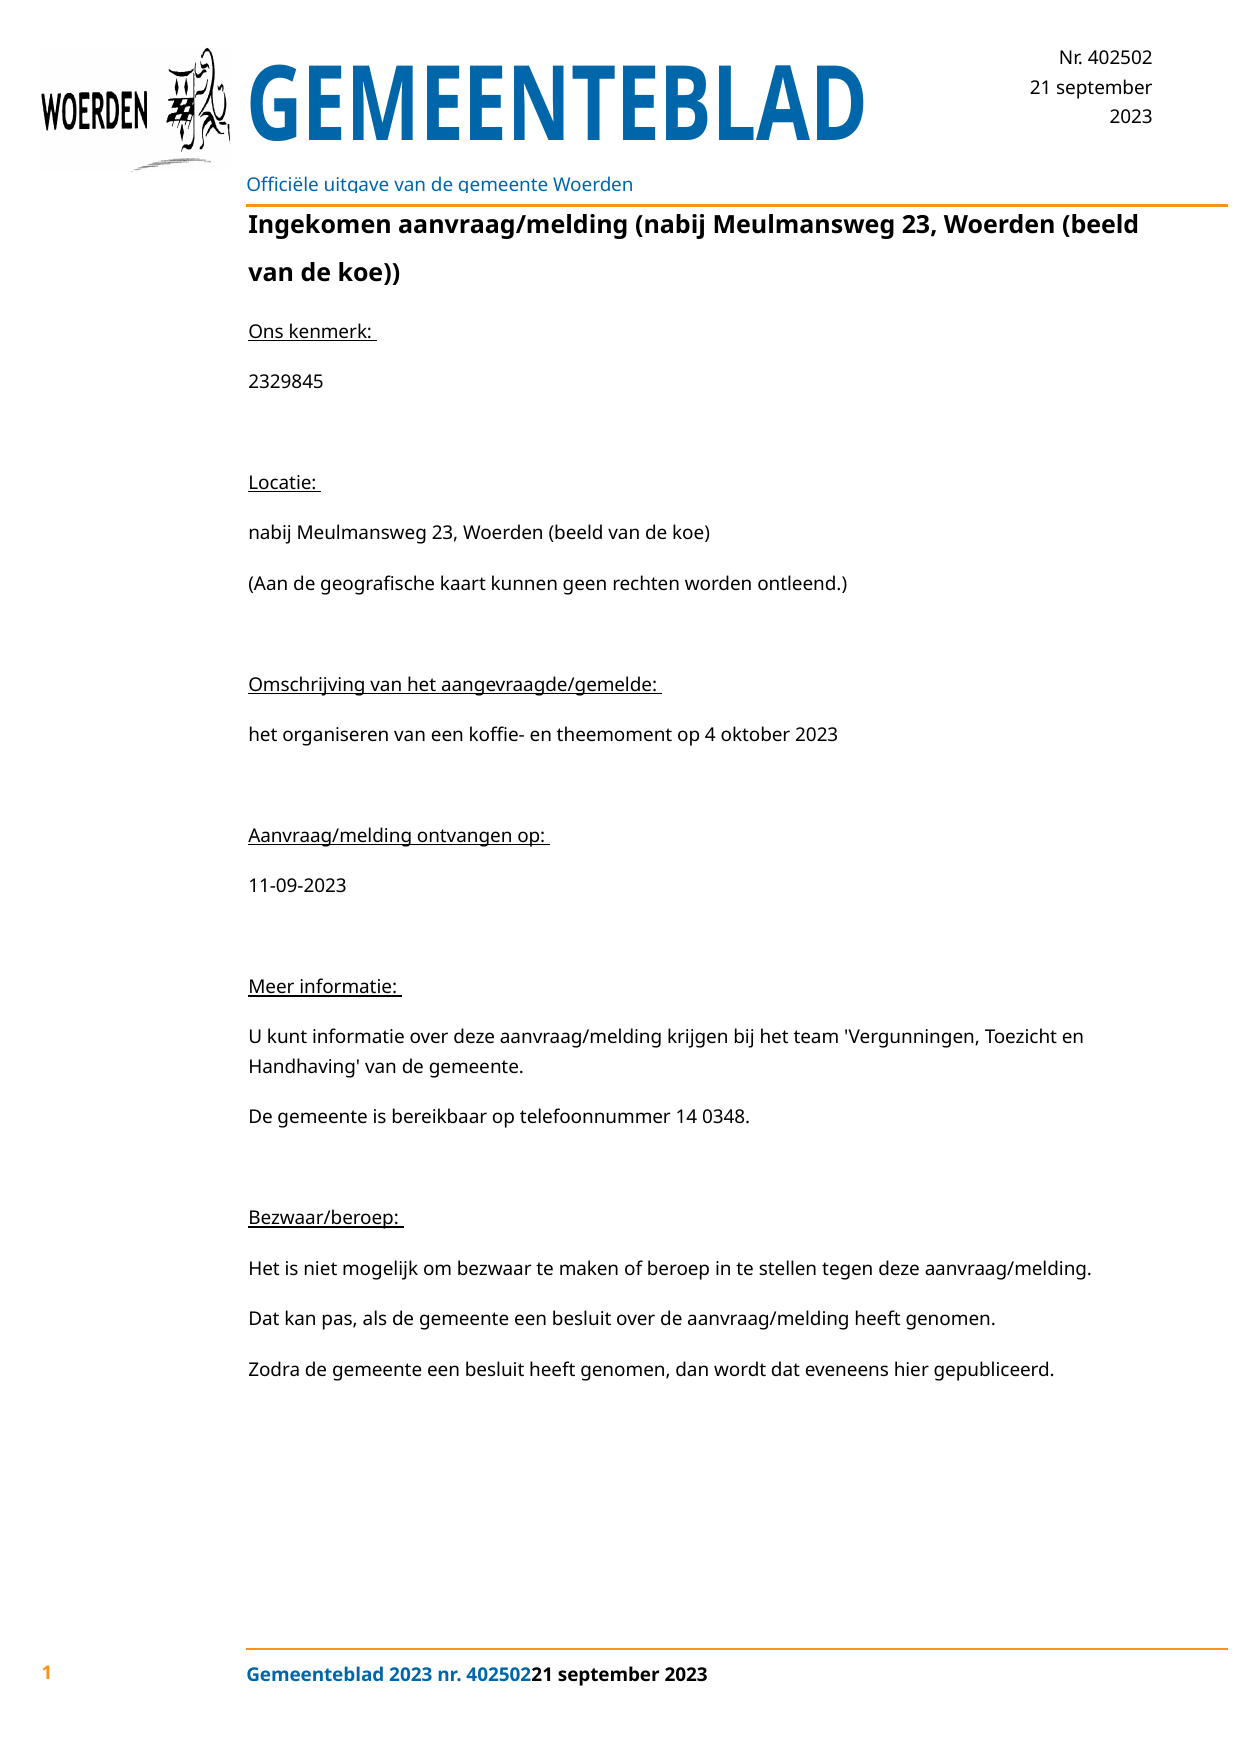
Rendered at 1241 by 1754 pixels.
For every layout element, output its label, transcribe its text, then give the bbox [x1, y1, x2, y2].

text het organiseren van een koffie- en theemoment op 4 oktober 2023 [248, 721, 1152, 747]
text Het is niet mogelijk om bezwaar te maken of beroep in te stellen tegen deze aanvraag/melding. [248, 1255, 1152, 1281]
text Locatie: [248, 469, 1152, 495]
text De gemeente is bereikbaar op telefoonnummer 14 0348. [248, 1104, 1152, 1129]
text Meer informatie: [248, 973, 1152, 999]
text Omschrijving van het aangevraagde/gemelde: [248, 671, 1152, 697]
text (Aan de geografische kaart kunnen geen rechten worden ontleend.) [248, 570, 1152, 596]
text Zodra de gemeente een besluit heeft genomen, dan wordt dat eveneens hier gepubliceerd. [248, 1356, 1152, 1382]
text Aanvraag/melding ontvangen op: [248, 822, 1152, 848]
text Dat kan pas, als de gemeente een besluit over de aanvraag/melding heeft genomen. [248, 1305, 1152, 1331]
text 2329845 [248, 368, 1152, 394]
text U kunt informatie over deze aanvraag/melding krijgen bij het team 'Vergunningen, Toezicht en Handhaving' van de gemeente. [248, 1024, 1152, 1079]
text Bezwaar/beroep: [248, 1204, 1152, 1230]
text Ons kenmerk: [248, 318, 1152, 344]
text Ingekomen aanvraag/melding (nabij Meulmansweg 23, Woerden (beeld van de koe)) [248, 207, 1152, 288]
picture [41, 47, 231, 172]
text 11-09-2023 [248, 872, 1152, 898]
text nabij Meulmansweg 23, Woerden (beeld van de koe) [248, 519, 1152, 545]
